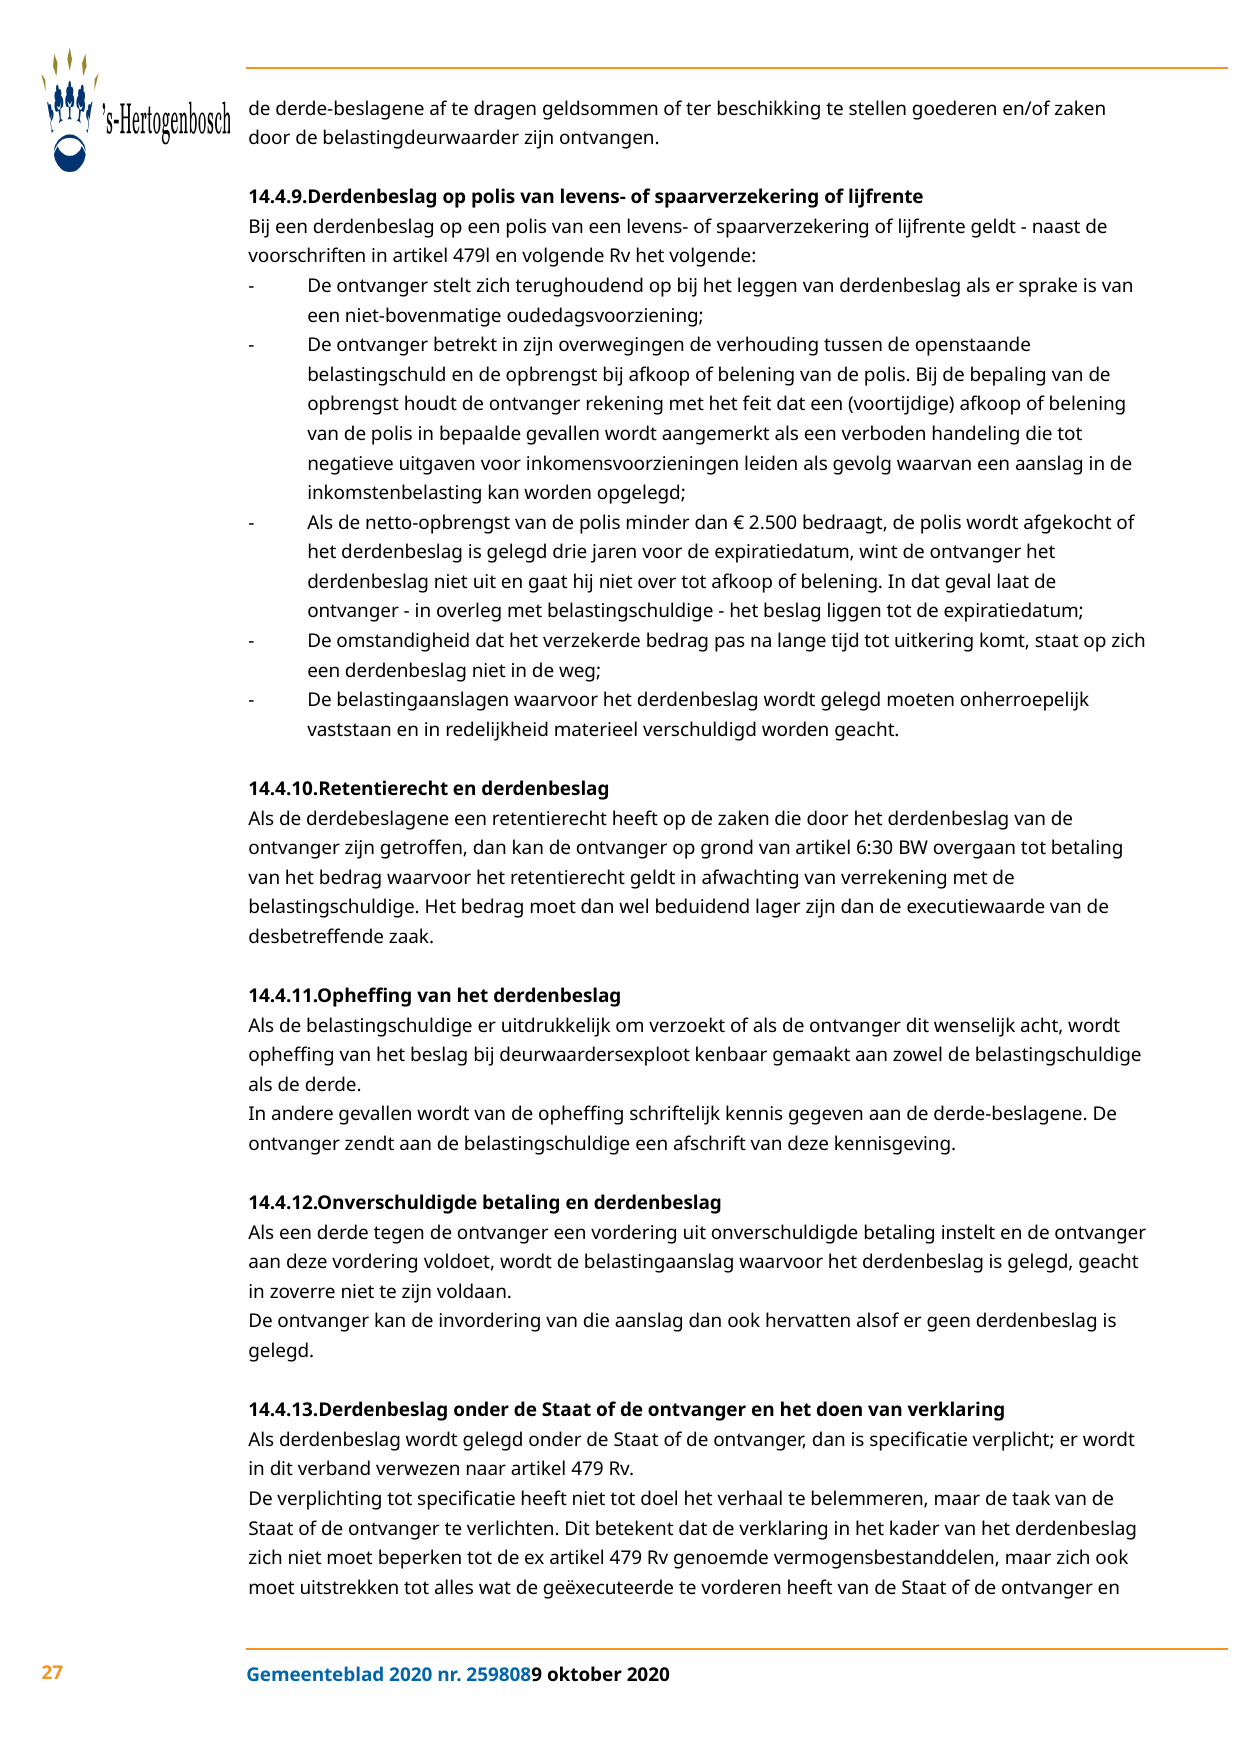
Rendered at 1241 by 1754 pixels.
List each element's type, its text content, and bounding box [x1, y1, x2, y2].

text 14.4.10.Retentierecht en derdenbeslag [248, 775, 1152, 801]
picture [41, 47, 231, 172]
text In andere gevallen wordt van de opheffing schriftelijk kennis gegeven aan de derde-beslagene. De ontvanger zendt aan de belastingschuldige een afschrift van deze kennisgeving. [248, 1101, 1152, 1156]
text De verplichting tot specificatie heeft niet tot doel het verhaal te belemmeren, maar de taak van de Staat of de ontvanger te verlichten. Dit betekent dat de verklaring in het kader van het derdenbeslag zich niet moet beperken tot de ex artikel 479 Rv genoemde vermogensbestanddelen, maar zich ook moet uitstrekken tot alles wat de geëxecuteerde te vorderen heeft van de Staat of de ontvanger en [248, 1485, 1152, 1600]
list De ontvanger betrekt in zijn overwegingen de verhouding tussen de openstaande belastingschuld en de opbrengst bij afkoop of belening van de polis. Bij de bepaling van de opbrengst houdt de ontvanger rekening met het feit dat een (voortijdige) afkoop of belening van de polis in bepaalde gevallen wordt aangemerkt als een verboden handeling die tot negatieve uitgaven voor inkomensvoorzieningen leiden als gevolg waarvan een aanslag in de inkomstenbelasting kan worden opgelegd; [248, 331, 1152, 505]
text 14.4.9.Derdenbeslag op polis van levens- of spaarverzekering of lijfrente [248, 183, 1152, 209]
text 14.4.12.Onverschuldigde betaling en derdenbeslag [248, 1189, 1152, 1215]
text Als een derde tegen de ontvanger een vordering uit onverschuldigde betaling instelt en de ontvanger aan deze vordering voldoet, wordt de belastingaanslag waarvoor het derdenbeslag is gelegd, geacht in zoverre niet te zijn voldaan. [248, 1219, 1152, 1304]
text 14.4.13.Derdenbeslag onder de Staat of de ontvanger en het doen van verklaring [248, 1396, 1152, 1422]
text Als de belastingschuldige er uitdrukkelijk om verzoekt of als de ontvanger dit wenselijk acht, wordt opheffing van het beslag bij deurwaardersexploot kenbaar gemaakt aan zowel de belastingschuldige als de derde. [248, 1012, 1152, 1097]
text Als de derdebeslagene een retentierecht heeft op de zaken die door het derdenbeslag van de ontvanger zijn getroffen, dan kan de ontvanger op grond van artikel 6:30 BW overgaan tot betaling van het bedrag waarvoor het retentierecht geldt in afwachting van verrekening met de belastingschuldige. Het bedrag moet dan wel beduidend lager zijn dan de executiewaarde van de desbetreffende zaak. [248, 805, 1152, 949]
text De ontvanger kan de invordering van die aanslag dan ook hervatten alsof er geen derdenbeslag is gelegd. [248, 1308, 1152, 1363]
text 14.4.11.Opheffing van het derdenbeslag [248, 982, 1152, 1008]
text de derde-beslagene af te dragen geldsommen of ter beschikking te stellen goederen en/of zaken door de belastingdeurwaarder zijn ontvangen. [248, 95, 1152, 150]
list De belastingaanslagen waarvoor het derdenbeslag wordt gelegd moeten onherroepelijk vaststaan en in redelijkheid materieel verschuldigd worden geacht. [248, 686, 1152, 742]
list De ontvanger stelt zich terughoudend op bij het leggen van derdenbeslag als er sprake is van een niet-bovenmatige oudedagsvoorziening; [248, 272, 1152, 328]
text Als derdenbeslag wordt gelegd onder de Staat of de ontvanger, dan is specificatie verplicht; er wordt in dit verband verwezen naar artikel 479 Rv. [248, 1426, 1152, 1481]
list De omstandigheid dat het verzekerde bedrag pas na lange tijd tot uitkering komt, staat op zich een derdenbeslag niet in de weg; [248, 627, 1152, 683]
list Als de netto-opbrengst van de polis minder dan € 2.500 bedraagt, de polis wordt afgekocht of het derdenbeslag is gelegd drie jaren voor de expiratiedatum, wint de ontvanger het derdenbeslag niet uit en gaat hij niet over tot afkoop of belening. In dat geval laat de ontvanger - in overleg met belastingschuldige - het beslag liggen tot de expiratiedatum; [248, 509, 1152, 623]
text Bij een derdenbeslag op een polis van een levens- of spaarverzekering of lijfrente geldt - naast de voorschriften in artikel 479l en volgende Rv het volgende: [248, 213, 1152, 268]
